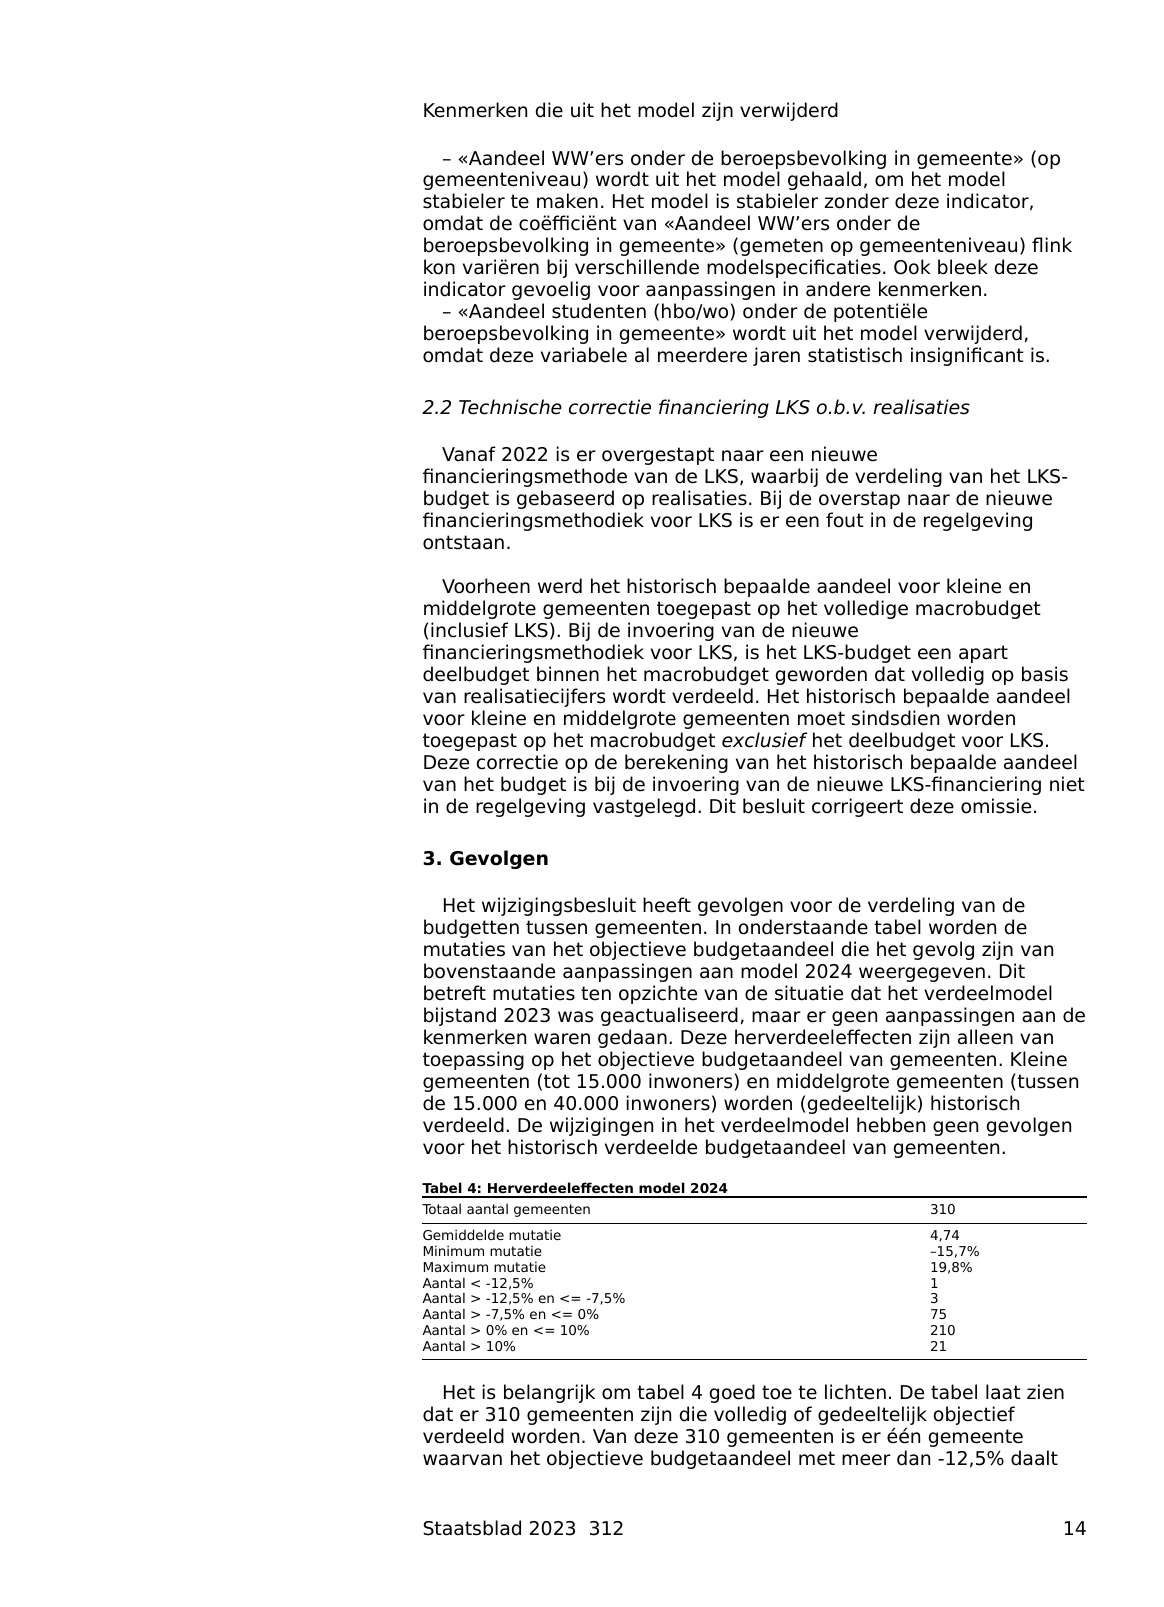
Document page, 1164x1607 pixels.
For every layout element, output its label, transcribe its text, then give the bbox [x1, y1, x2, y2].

table_header Tabel 4: Herverdeeleffecten model 2024 [422, 1181, 1087, 1196]
subtitle Kenmerken die uit het model zijn verwijderd [422, 100, 1087, 122]
text – «Aandeel studenten (hbo/wo) onder de potentiële beroepsbevolking in gemeente» wordt uit het model verwijderd, omdat deze variabele al meerdere jaren statistisch insignificant is. [422, 301, 1087, 367]
text Vanaf 2022 is er overgestapt naar een nieuwe financieringsmethode van de LKS, waarbij de verdeling van het LKS-budget is gebaseerd op realisaties. Bij de overstap naar de nieuwe financieringsmethodiek voor LKS is er een fout in de regelgeving ontstaan. [422, 444, 1087, 554]
table_cell 210 [924, 1323, 1087, 1338]
table_cell Maximum mutatie [422, 1260, 924, 1275]
table_cell 75 [924, 1307, 1087, 1323]
table_cell 4,74 [924, 1224, 1087, 1244]
table_cell Aantal > 10% [422, 1338, 924, 1359]
table_cell 3 [924, 1291, 1087, 1307]
table_cell Aantal > 0% en <= 10% [422, 1323, 924, 1338]
table_cell 1 [924, 1275, 1087, 1291]
table_cell 19,8% [924, 1260, 1087, 1275]
text Het is belangrijk om tabel 4 goed toe te lichten. De tabel laat zien dat er 310 gemeenten zijn die volledig of gedeeltelijk objectief verdeeld worden. Van deze 310 gemeenten is er één gemeente waarvan het objectieve budgetaandeel met meer dan -12,5% daalt [422, 1382, 1087, 1470]
text – «Aandeel WW’ers onder de beroepsbevolking in gemeente» (op gemeenteniveau) wordt uit het model gehaald, om het model stabieler te maken. Het model is stabieler zonder deze indicator, omdat de coëfficiënt van «Aandeel WW’ers onder de beroepsbevolking in gemeente» (gemeten op gemeenteniveau) flink kon variëren bij verschillende modelspecificaties. Ook bleek deze indicator gevoelig voor aanpassingen in andere kenmerken. [422, 147, 1087, 301]
table_cell Aantal > -12,5% en <= -7,5% [422, 1291, 924, 1307]
table_cell 310 [924, 1198, 1087, 1222]
table_cell Aantal > -7,5% en <= 0% [422, 1307, 924, 1323]
text Voorheen werd het historisch bepaalde aandeel voor kleine en middelgrote gemeenten toegepast op het volledige macrobudget (inclusief LKS). Bij de invoering van de nieuwe financieringsmethodiek voor LKS, is het LKS-budget een apart deelbudget binnen het macrobudget geworden dat volledig op basis van realisatiecijfers wordt verdeeld. Het historisch bepaalde aandeel voor kleine en middelgrote gemeenten moet sindsdien worden toegepast op het macrobudget exclusief het deelbudget voor LKS. Deze correctie op de berekening van het historisch bepaalde aandeel van het budget is bij de invoering van de nieuwe LKS-financiering niet in de regelgeving vastgelegd. Dit besluit corrigeert deze omissie. [422, 576, 1087, 818]
table_cell 21 [924, 1338, 1087, 1359]
table_cell Aantal < -12,5% [422, 1275, 924, 1291]
table_cell Minimum mutatie [422, 1244, 924, 1260]
table_cell Gemiddelde mutatie [422, 1224, 924, 1244]
text Het wijzigingsbesluit heeft gevolgen voor de verdeling van de budgetten tussen gemeenten. In onderstaande tabel worden de mutaties van het objectieve budgetaandeel die het gevolg zijn van bovenstaande aanpassingen aan model 2024 weergegeven. Dit betreft mutaties ten opzichte van de situatie dat het verdeelmodel bijstand 2023 was geactualiseerd, maar er geen aanpassingen aan de kenmerken waren gedaan. Deze herverdeeleffecten zijn alleen van toepassing op het objectieve budgetaandeel van gemeenten. Kleine gemeenten (tot 15.000 inwoners) en middelgrote gemeenten (tussen de 15.000 en 40.000 inwoners) worden (gedeeltelijk) historisch verdeeld. De wijzigingen in het verdeelmodel hebben geen gevolgen voor het historisch verdeelde budgetaandeel van gemeenten. [422, 895, 1087, 1159]
subtitle 2.2 Technische correctie financiering LKS o.b.v. realisaties [422, 397, 1087, 419]
subtitle 3. Gevolgen [422, 848, 1087, 870]
table_cell –15,7% [924, 1244, 1087, 1260]
table_cell Totaal aantal gemeenten [422, 1198, 924, 1222]
